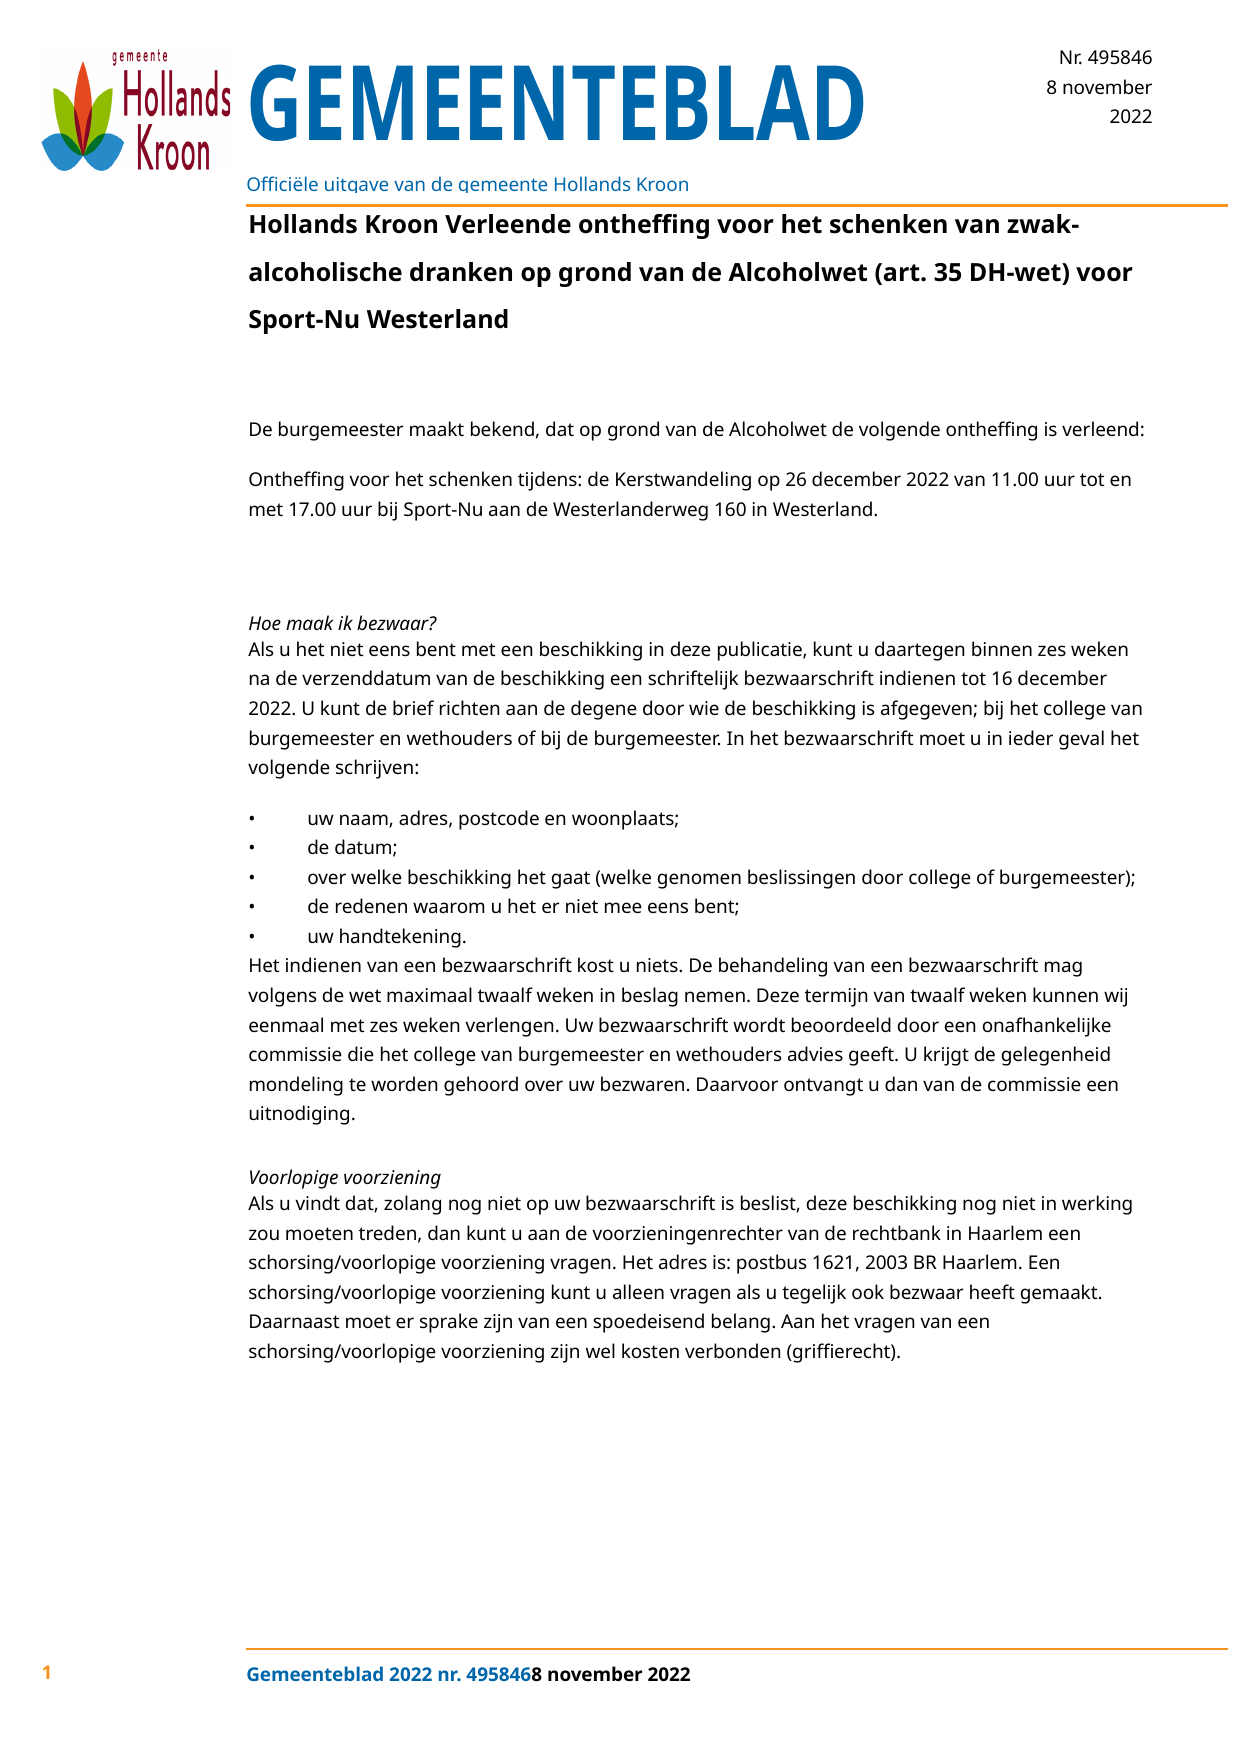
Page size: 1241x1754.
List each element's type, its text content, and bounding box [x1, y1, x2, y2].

list uw handtekening. [248, 923, 1152, 949]
text Hoe maak ik bezwaar? [248, 610, 1152, 636]
text Het indienen van een bezwaarschrift kost u niets. De behandeling van een bezwaarschrift mag volgens de wet maximaal twaalf weken in beslag nemen. Deze termijn van twaalf weken kunnen wij eenmaal met zes weken verlengen. Uw bezwaarschrift wordt beoordeeld door een onafhankelijke commissie die het college van burgemeester en wethouders advies geeft. U krijgt de gelegenheid mondeling te worden gehoord over uw bezwaren. Daarvoor ontvangt u dan van de commissie een uitnodiging. [248, 953, 1152, 1126]
text Voorlopige voorziening [248, 1164, 1152, 1190]
picture [41, 47, 231, 172]
list over welke beschikking het gaat (welke genomen beslissingen door college of burgemeester); [248, 864, 1152, 890]
text De burgemeester maakt bekend, dat op grond van de Alcoholwet de volgende ontheffing is verleend: [248, 416, 1152, 442]
list de redenen waarom u het er niet mee eens bent; [248, 893, 1152, 919]
text Als u vindt dat, zolang nog niet op uw bezwaarschrift is beslist, deze beschikking nog niet in werking zou moeten treden, dan kunt u aan de voorzieningenrechter van de rechtbank in Haarlem een schorsing/voorlopige voorziening vragen. Het adres is: postbus 1621, 2003 BR Haarlem. Een schorsing/voorlopige voorziening kunt u alleen vragen als u tegelijk ook bezwaar heeft gemaakt. Daarnaast moet er sprake zijn van een spoedeisend belang. Aan het vragen van een schorsing/voorlopige voorziening zijn wel kosten verbonden (griffierecht). [248, 1190, 1152, 1364]
list uw naam, adres, postcode en woonplaats; [248, 805, 1152, 831]
list de datum; [248, 834, 1152, 860]
text Hollands Kroon Verleende ontheffing voor het schenken van zwak-alcoholische dranken op grond van de Alcoholwet (art. 35 DH-wet) voor Sport-Nu Westerland [248, 207, 1152, 336]
text Ontheffing voor het schenken tijdens: de Kerstwandeling op 26 december 2022 van 11.00 uur tot en met 17.00 uur bij Sport-Nu aan de Westerlanderweg 160 in Westerland. [248, 466, 1152, 522]
text Als u het niet eens bent met een beschikking in deze publicatie, kunt u daartegen binnen zes weken na de verzenddatum van de beschikking een schriftelijk bezwaarschrift indienen tot 16 december 2022. U kunt de brief richten aan de degene door wie de beschikking is afgegeven; bij het college van burgemeester en wethouders of bij de burgemeester. In het bezwaarschrift moet u in ieder geval het volgende schrijven: [248, 636, 1152, 780]
